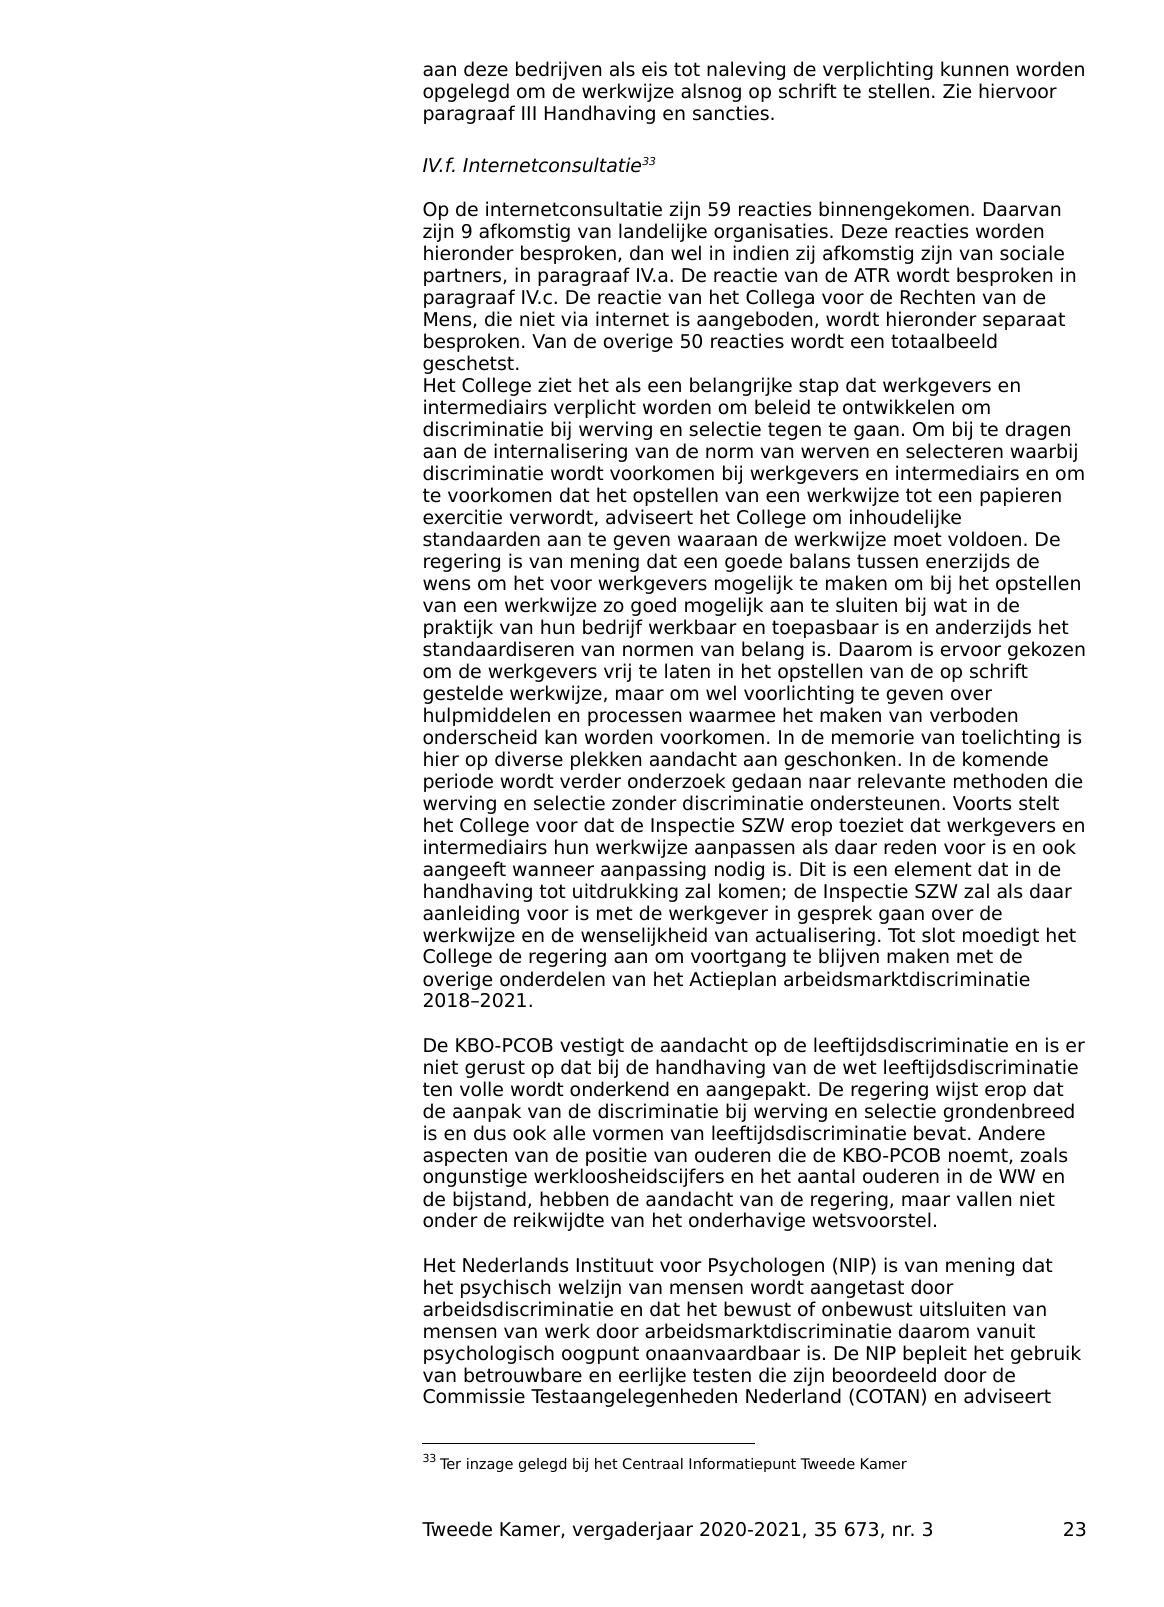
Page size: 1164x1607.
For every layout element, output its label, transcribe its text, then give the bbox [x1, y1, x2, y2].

subtitle IV.f. Internetconsultatie [422, 155, 1087, 177]
text De KBO-PCOB vestigt de aandacht op de leeftijdsdiscriminatie en is er niet gerust op dat bij de handhaving van de wet leeftijdsdiscriminatie ten volle wordt onderkend en aangepakt. De regering wijst erop dat de aanpak van de discriminatie bij werving en selectie grondenbreed is en dus ook alle vormen van leeftijdsdiscriminatie bevat. Andere aspecten van de positie van ouderen die de KBO-PCOB noemt, zoals ongunstige werkloosheidscijfers en het aantal ouderen in de WW en de bijstand, hebben de aandacht van de regering, maar vallen niet onder de reikwijdte van het onderhavige wetsvoorstel. [422, 1034, 1087, 1232]
text aan deze bedrijven als eis tot naleving de verplichting kunnen worden opgelegd om de werkwijze alsnog op schrift te stellen. Zie hiervoor paragraaf III Handhaving en sancties. [422, 59, 1087, 125]
text Het Nederlands Instituut voor Psychologen (NIP) is van mening dat het psychisch welzijn van mensen wordt aangetast door arbeidsdiscriminatie en dat het bewust of onbewust uitsluiten van mensen van werk door arbeidsmarktdiscriminatie daarom vanuit psychologisch oogpunt onaanvaardbaar is. De NIP bepleit het gebruik van betrouwbare en eerlijke testen die zijn beoordeeld door de Commissie Testaangelegenheden Nederland (COTAN) en adviseert [422, 1254, 1087, 1408]
text Op de internetconsultatie zijn 59 reacties binnengekomen. Daarvan zijn 9 afkomstig van landelijke organisaties. Deze reacties worden hieronder besproken, dan wel in indien zij afkomstig zijn van sociale partners, in paragraaf IV.a. De reactie van de ATR wordt besproken in paragraaf IV.c. De reactie van het Collega voor de Rechten van de Mens, die niet via internet is aangeboden, wordt hieronder separaat besproken. Van de overige 50 reacties wordt een totaalbeeld geschetst. [422, 199, 1087, 375]
text Ter inzage gelegd bij het Centraal Informatiepunt Tweede Kamer [422, 1452, 1087, 1474]
text Het College ziet het als een belangrijke stap dat werkgevers en intermediairs verplicht worden om beleid te ontwikkelen om discriminatie bij werving en selectie tegen te gaan. Om bij te dragen aan de internalisering van de norm van werven en selecteren waarbij discriminatie wordt voorkomen bij werkgevers en intermediairs en om te voorkomen dat het opstellen van een werkwijze tot een papieren exercitie verwordt, adviseert het College om inhoudelijke standaarden aan te geven waaraan de werkwijze moet voldoen. De regering is van mening dat een goede balans tussen enerzijds de wens om het voor werkgevers mogelijk te maken om bij het opstellen van een werkwijze zo goed mogelijk aan te sluiten bij wat in de praktijk van hun bedrijf werkbaar en toepasbaar is en anderzijds het standaardiseren van normen van belang is. Daarom is ervoor gekozen om de werkgevers vrij te laten in het opstellen van de op schrift gestelde werkwijze, maar om wel voorlichting te geven over hulpmiddelen en processen waarmee het maken van verboden onderscheid kan worden voorkomen. In de memorie van toelichting is hier op diverse plekken aandacht aan geschonken. In de komende periode wordt verder onderzoek gedaan naar relevante methoden die werving en selectie zonder discriminatie ondersteunen. Voorts stelt het College voor dat de Inspectie SZW erop toeziet dat werkgevers en intermediairs hun werkwijze aanpassen als daar reden voor is en ook aangeeft wanneer aanpassing nodig is. Dit is een element dat in de handhaving tot uitdrukking zal komen; de Inspectie SZW zal als daar aanleiding voor is met de werkgever in gesprek gaan over de werkwijze en de wenselijkheid van actualisering. Tot slot moedigt het College de regering aan om voortgang te blijven maken met de overige onderdelen van het Actieplan arbeidsmarktdiscriminatie 2018–2021. [422, 375, 1087, 1012]
